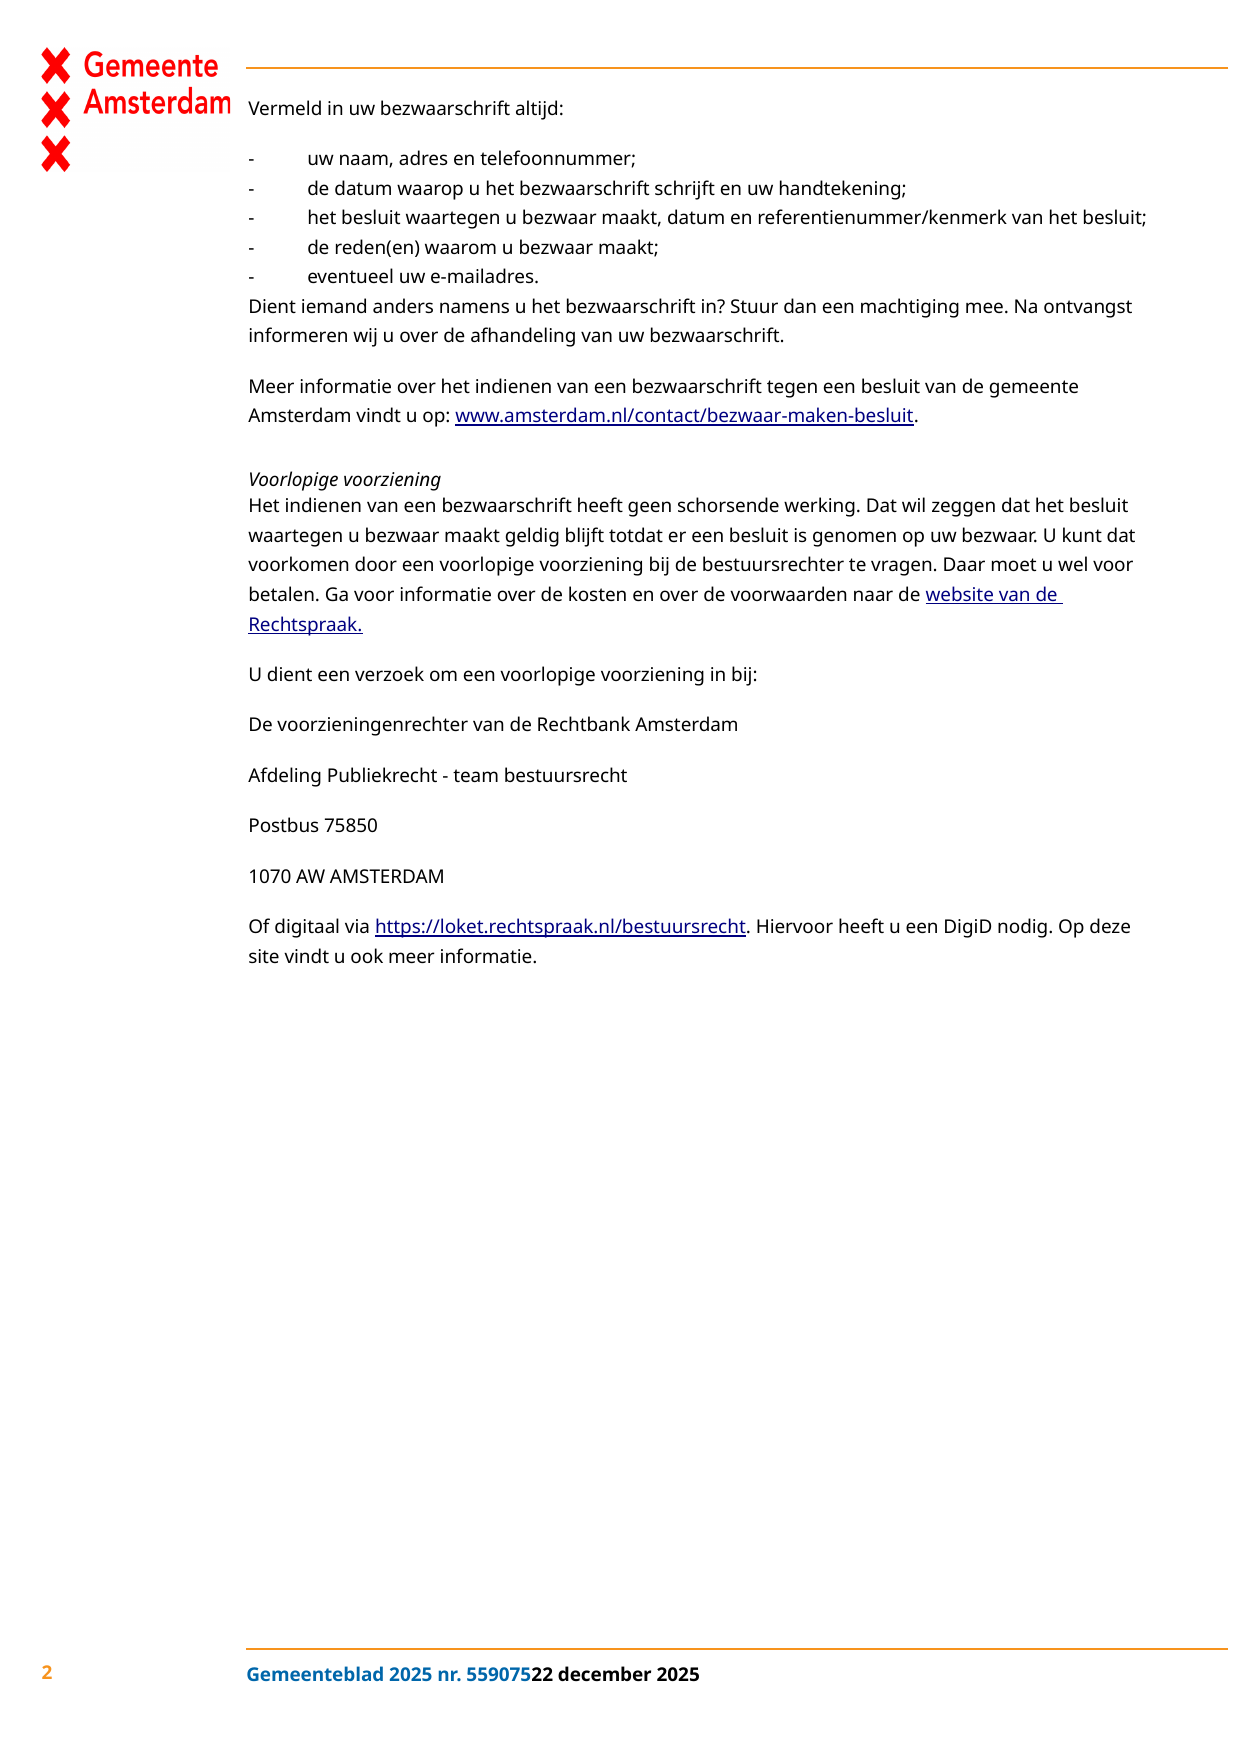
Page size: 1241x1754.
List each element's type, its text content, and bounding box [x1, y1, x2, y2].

text Dient iemand anders namens u het bezwaarschrift in? Stuur dan een machtiging mee. Na ontvangst informeren wij u over de afhandeling van uw bezwaarschrift. [248, 293, 1152, 348]
text Afdeling Publiekrecht - team bestuursrecht [248, 762, 1152, 788]
text Meer informatie over het indienen van een bezwaarschrift tegen een besluit van de gemeente Amsterdam vindt u op: www.amsterdam.nl/contact/bezwaar-maken-besluit. [248, 373, 1152, 428]
list eventueel uw e-mailadres. [248, 263, 1152, 289]
text Voorlopige voorziening [248, 467, 1152, 492]
list de reden(en) waarom u bezwaar maakt; [248, 234, 1152, 260]
text De voorzieningenrechter van de Rechtbank Amsterdam [248, 712, 1152, 737]
list de datum waarop u het bezwaarschrift schrijft en uw handtekening; [248, 175, 1152, 201]
list het besluit waartegen u bezwaar maakt, datum en referentienummer/kenmerk van het besluit; [248, 204, 1152, 230]
picture [41, 47, 231, 172]
text Vermeld in uw bezwaarschrift altijd: [248, 95, 1152, 121]
text Of digitaal via https://loket.rechtspraak.nl/bestuursrecht. Hiervoor heeft u een DigiD nodig. Op deze site vindt u ook meer informatie. [248, 913, 1152, 968]
text U dient een verzoek om een voorlopige voorziening in bij: [248, 661, 1152, 687]
list uw naam, adres en telefoonnummer; [248, 145, 1152, 171]
text Postbus 75850 [248, 812, 1152, 838]
text Het indienen van een bezwaarschrift heeft geen schorsende werking. Dat wil zeggen dat het besluit waartegen u bezwaar maakt geldig blijft totdat er een besluit is genomen op uw bezwaar. U kunt dat voorkomen door een voorlopige voorziening bij de bestuursrechter te vragen. Daar moet u wel voor betalen. Ga voor informatie over de kosten en over de voorwaarden naar de website van de Rechtspraak. [248, 492, 1152, 636]
text 1070 AW AMSTERDAM [248, 863, 1152, 888]
